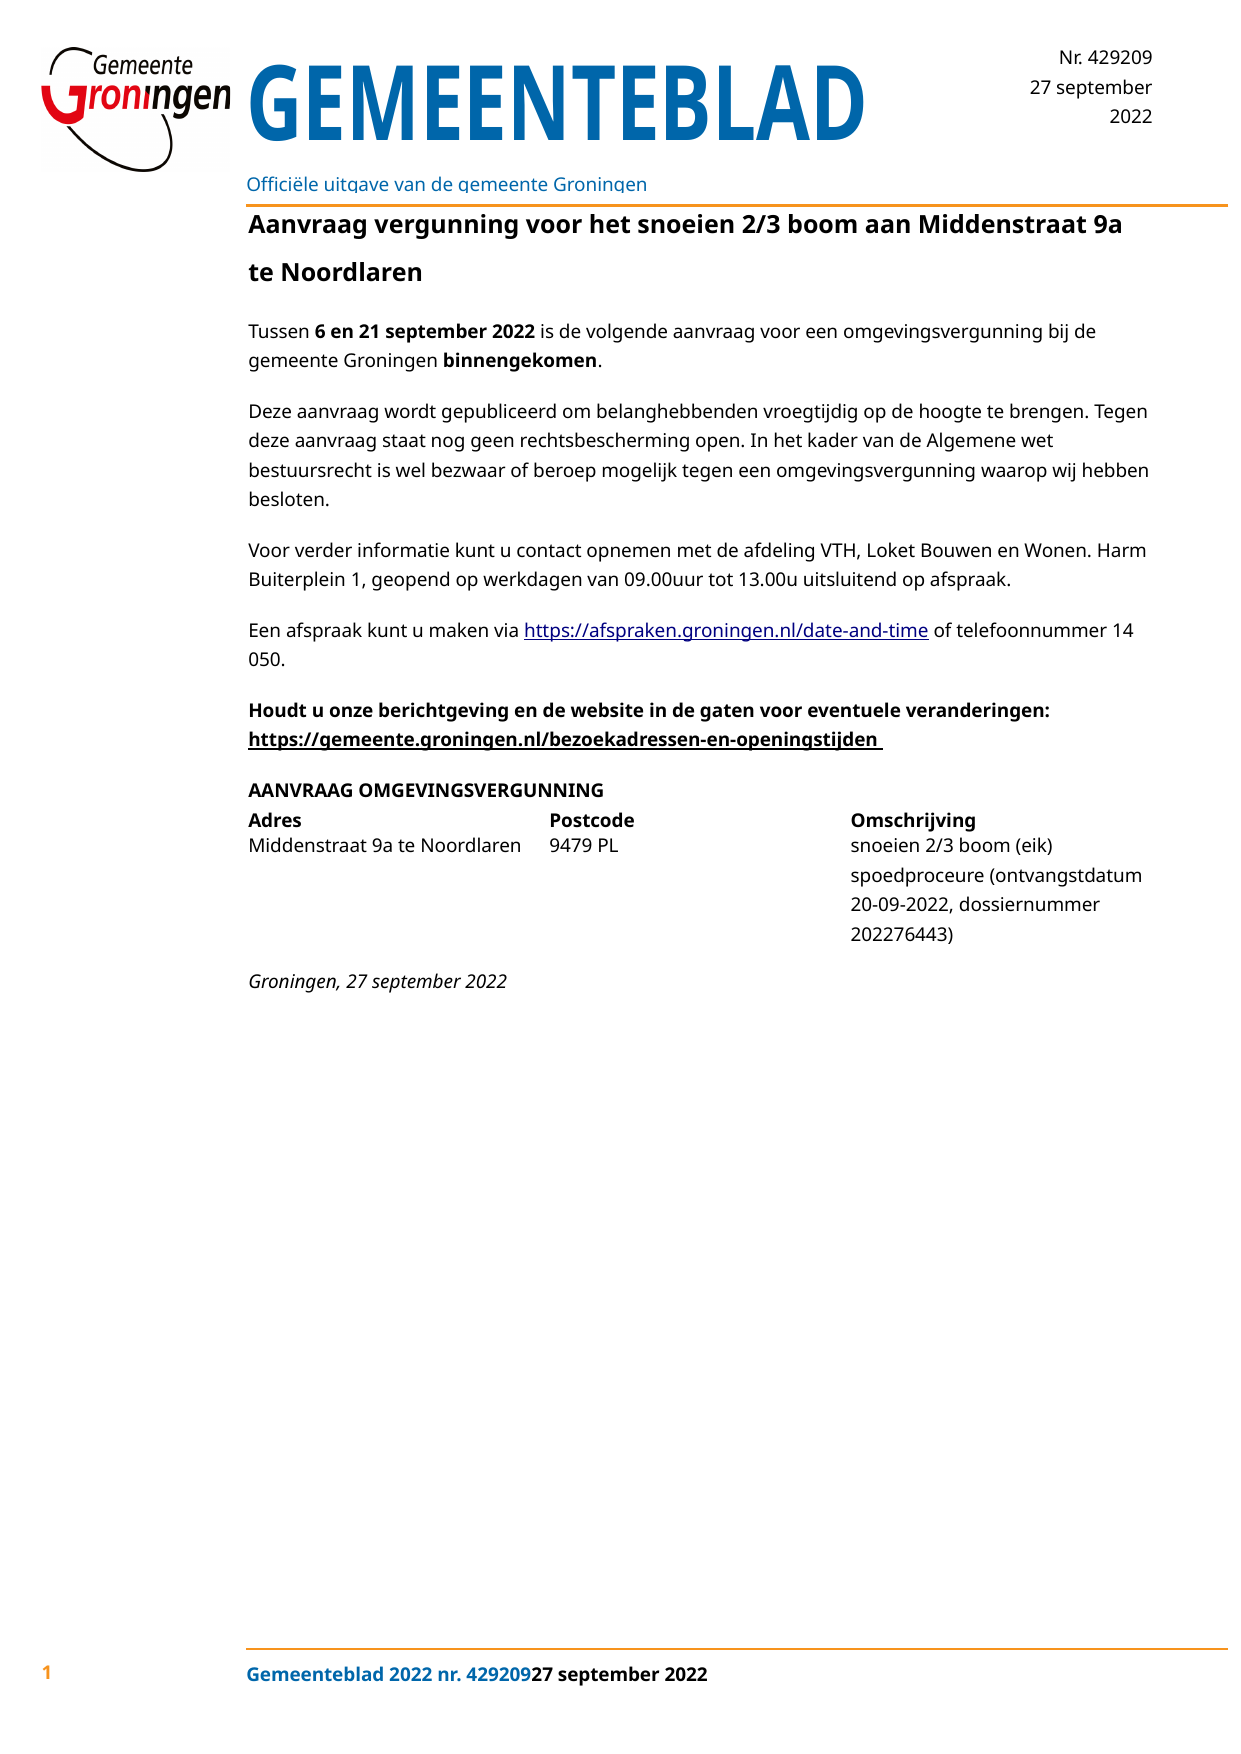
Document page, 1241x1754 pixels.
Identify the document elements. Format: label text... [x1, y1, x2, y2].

table_cell snoeien 2/3 boom (eik) spoedproceure (ontvangstdatum 20-09-2022, dossiernummer 202276443) [850, 833, 1152, 947]
text AANVRAAG OMGEVINGSVERGUNNING [248, 777, 1152, 803]
text Een afspraak kunt u maken via https://afspraken.groningen.nl/date-and-time of telefoonnummer 14 050. [248, 617, 1152, 672]
text Groningen, 27 september 2022 [248, 968, 1152, 994]
table_header Omschrijving [850, 807, 1152, 832]
text Aanvraag vergunning voor het snoeien 2/3 boom aan Middenstraat 9a te Noordlaren [248, 207, 1152, 288]
table_cell 9479 PL [549, 833, 850, 947]
text Voor verder informatie kunt u contact opnemen met de afdeling VTH, Loket Bouwen en Wonen. Harm Buiterplein 1, geopend op werkdagen van 09.00uur tot 13.00u uitsluitend op afspraak. [248, 537, 1152, 592]
picture [41, 47, 231, 172]
table_header Adres [248, 807, 549, 832]
text Tussen 6 en 21 september 2022 is de volgende aanvraag voor een omgevingsvergunning bij de gemeente Groningen binnengekomen. [248, 318, 1152, 373]
table_cell Middenstraat 9a te Noordlaren [248, 833, 549, 947]
text Deze aanvraag wordt gepubliceerd om belanghebbenden vroegtijdig op de hoogte te brengen. Tegen deze aanvraag staat nog geen rechtsbescherming open. In het kader van de Algemene wet bestuursrecht is wel bezwaar of beroep mogelijk tegen een omgevingsvergunning waarop wij hebben besloten. [248, 398, 1152, 512]
text Houdt u onze berichtgeving en de website in de gaten voor eventuele veranderingen: https://gemeente.groningen.nl/bezoekadressen-en-openingstijden [248, 697, 1152, 752]
table_header Postcode [549, 807, 850, 832]
